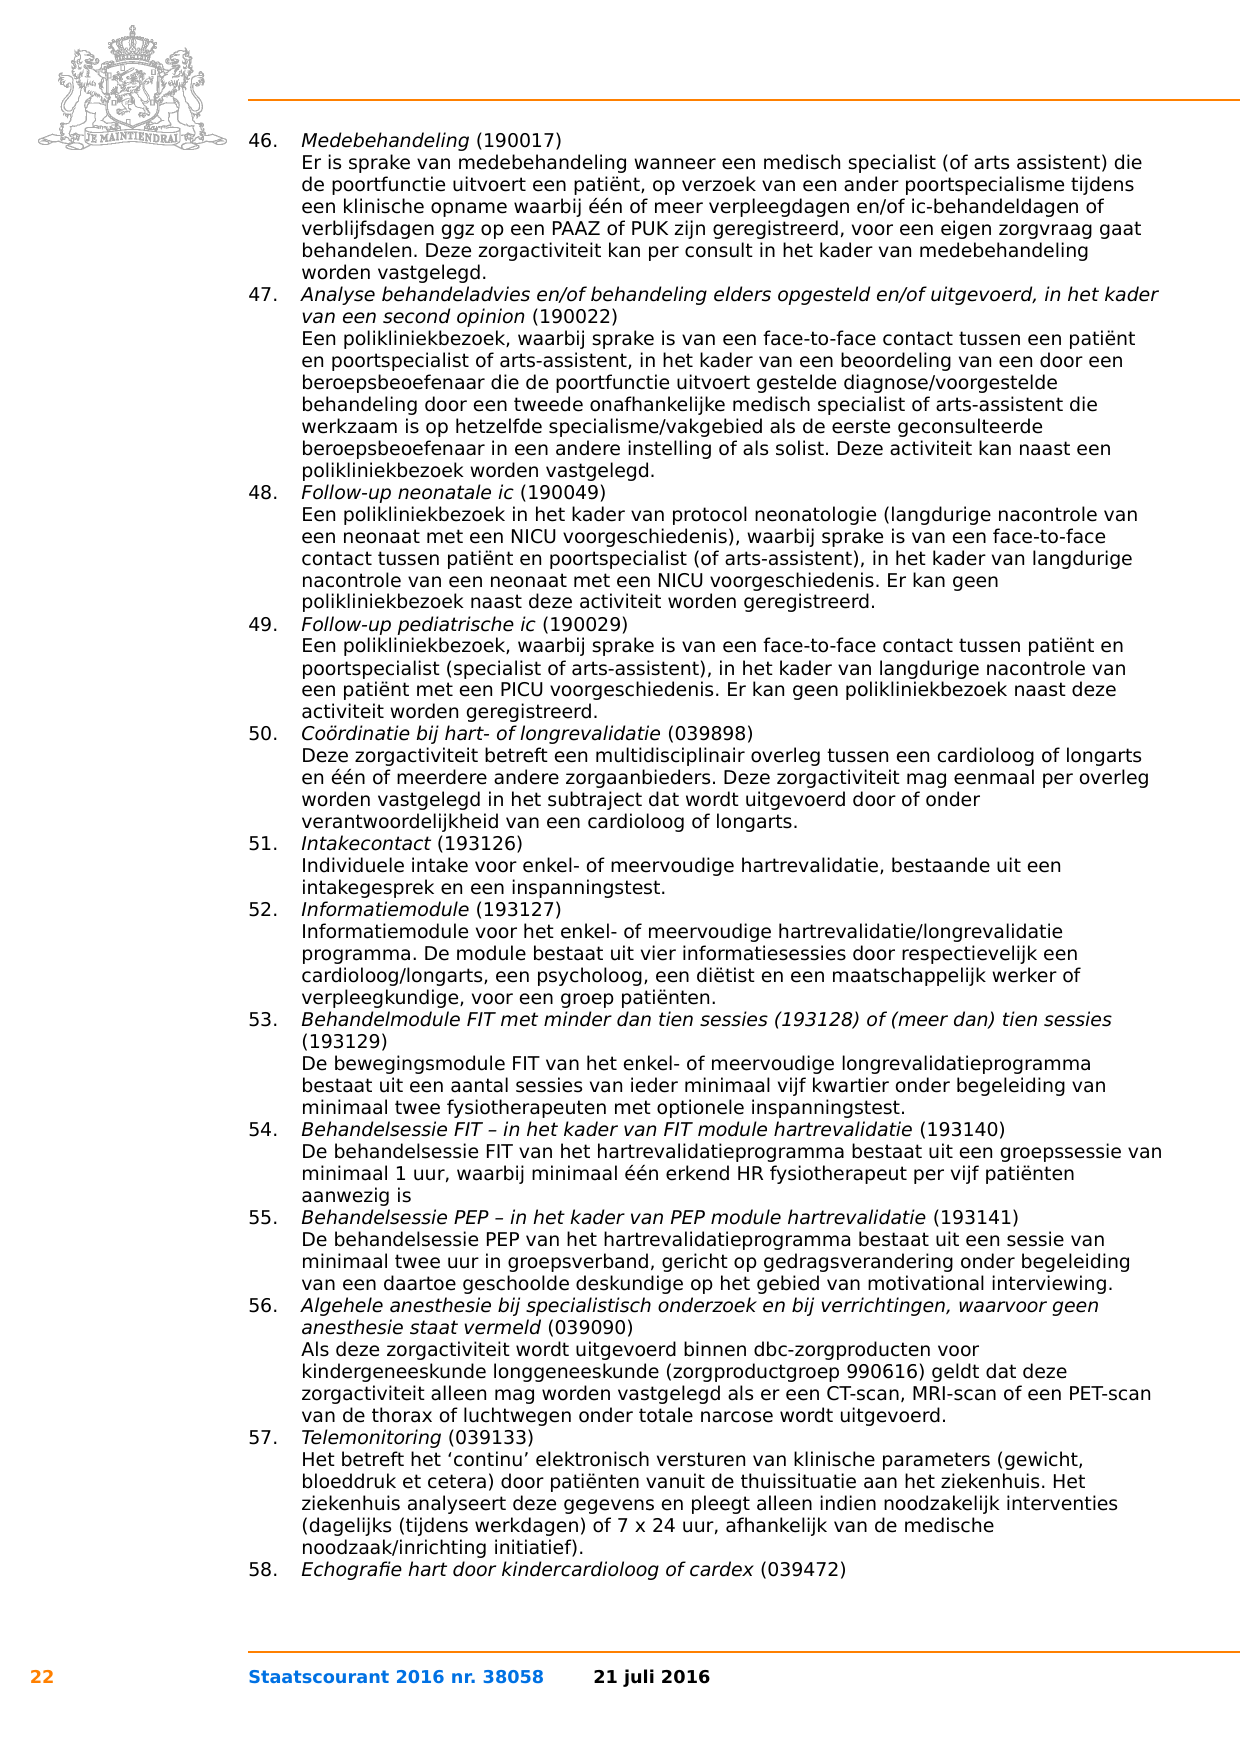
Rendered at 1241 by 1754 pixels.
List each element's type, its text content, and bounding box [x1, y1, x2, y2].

text Als deze zorgactiviteit wordt uitgevoerd binnen dbc-zorgproducten voor kindergeneeskunde longgeneeskunde (zorgproductgroep 990616) geldt dat deze zorgactiviteit alleen mag worden vastgelegd als er een CT-scan, MRI-scan of een PET-scan van de thorax of luchtwegen onder totale narcose wordt uitgevoerd. [301, 1339, 1163, 1427]
text 53. Behandelmodule FIT met minder dan tien sessies (193128) of (meer dan) tien sessies (193129) [248, 1009, 1163, 1053]
text Er is sprake van medebehandeling wanneer een medisch specialist (of arts assistent) die de poortfunctie uitvoert een patiënt, op verzoek van een ander poortspecialisme tijdens een klinische opname waarbij één of meer verpleegdagen en/of ic-behandeldagen of verblijfsdagen ggz op een PAAZ of PUK zijn geregistreerd, voor een eigen zorgvraag gaat behandelen. Deze zorgactiviteit kan per consult in het kader van medebehandeling worden vastgelegd. [301, 152, 1163, 284]
text 50. Coördinatie bij hart- of longrevalidatie (039898) [248, 723, 1163, 745]
text De behandelsessie FIT van het hartrevalidatieprogramma bestaat uit een groepssessie van minimaal 1 uur, waarbij minimaal één erkend HR fysiotherapeut per vijf patiënten aanwezig is [301, 1141, 1163, 1207]
picture [38, 25, 227, 150]
text Deze zorgactiviteit betreft een multidisciplinair overleg tussen een cardioloog of longarts en één of meerdere andere zorgaanbieders. Deze zorgactiviteit mag eenmaal per overleg worden vastgelegd in het subtraject dat wordt uitgevoerd door of onder verantwoordelijkheid van een cardioloog of longarts. [301, 745, 1163, 833]
text 55. Behandelsessie PEP – in het kader van PEP module hartrevalidatie (193141) [248, 1207, 1163, 1229]
text De behandelsessie PEP van het hartrevalidatieprogramma bestaat uit een sessie van minimaal twee uur in groepsverband, gericht op gedragsverandering onder begeleiding van een daartoe geschoolde deskundige op het gebied van motivational interviewing. [301, 1229, 1163, 1295]
text 57. Telemonitoring (039133) [248, 1427, 1163, 1449]
text Een polikliniekbezoek in het kader van protocol neonatologie (langdurige nacontrole van een neonaat met een NICU voorgeschiedenis), waarbij sprake is van een face-to-face contact tussen patiënt en poortspecialist (of arts-assistent), in het kader van langdurige nacontrole van een neonaat met een NICU voorgeschiedenis. Er kan geen polikliniekbezoek naast deze activiteit worden geregistreerd. [301, 503, 1163, 613]
text 46. Medebehandeling (190017) [248, 130, 1163, 152]
text Een polikliniekbezoek, waarbij sprake is van een face-to-face contact tussen een patiënt en poortspecialist of arts-assistent, in het kader van een beoordeling van een door een beroepsbeoefenaar die de poortfunctie uitvoert gestelde diagnose/voorgestelde behandeling door een tweede onafhankelijke medisch specialist of arts-assistent die werkzaam is op hetzelfde specialisme/vakgebied als de eerste geconsulteerde beroepsbeoefenaar in een andere instelling of als solist. Deze activiteit kan naast een polikliniekbezoek worden vastgelegd. [301, 328, 1163, 482]
text Het betreft het ‘continu’ elektronisch versturen van klinische parameters (gewicht, bloeddruk et cetera) door patiënten vanuit de thuissituatie aan het ziekenhuis. Het ziekenhuis analyseert deze gegevens en pleegt alleen indien noodzakelijk interventies (dagelijks (tijdens werkdagen) of 7 x 24 uur, afhankelijk van de medische noodzaak/inrichting initiatief). [301, 1449, 1163, 1558]
text Informatiemodule voor het enkel- of meervoudige hartrevalidatie/longrevalidatie programma. De module bestaat uit vier informatiesessies door respectievelijk een cardioloog/longarts, een psycholoog, een diëtist en een maatschappelijk werker of verpleegkundige, voor een groep patiënten. [301, 921, 1163, 1009]
text Individuele intake voor enkel- of meervoudige hartrevalidatie, bestaande uit een intakegesprek en een inspanningstest. [301, 855, 1163, 899]
text Een polikliniekbezoek, waarbij sprake is van een face-to-face contact tussen patiënt en poortspecialist (specialist of arts-assistent), in het kader van langdurige nacontrole van een patiënt met een PICU voorgeschiedenis. Er kan geen polikliniekbezoek naast deze activiteit worden geregistreerd. [301, 635, 1163, 723]
text 49. Follow-up pediatrische ic (190029) [248, 613, 1163, 635]
text De bewegingsmodule FIT van het enkel- of meervoudige longrevalidatieprogramma bestaat uit een aantal sessies van ieder minimaal vijf kwartier onder begeleiding van minimaal twee fysiotherapeuten met optionele inspanningstest. [301, 1053, 1163, 1119]
text 47. Analyse behandeladvies en/of behandeling elders opgesteld en/of uitgevoerd, in het kader van een second opinion (190022) [248, 284, 1163, 328]
text 58. Echografie hart door kindercardioloog of cardex (039472) [248, 1558, 1163, 1581]
text 54. Behandelsessie FIT – in het kader van FIT module hartrevalidatie (193140) [248, 1119, 1163, 1141]
text 51. Intakecontact (193126) [248, 833, 1163, 855]
text 48. Follow-up neonatale ic (190049) [248, 482, 1163, 503]
text 52. Informatiemodule (193127) [248, 899, 1163, 921]
text 56. Algehele anesthesie bij specialistisch onderzoek en bij verrichtingen, waarvoor geen anesthesie staat vermeld (039090) [248, 1295, 1163, 1339]
